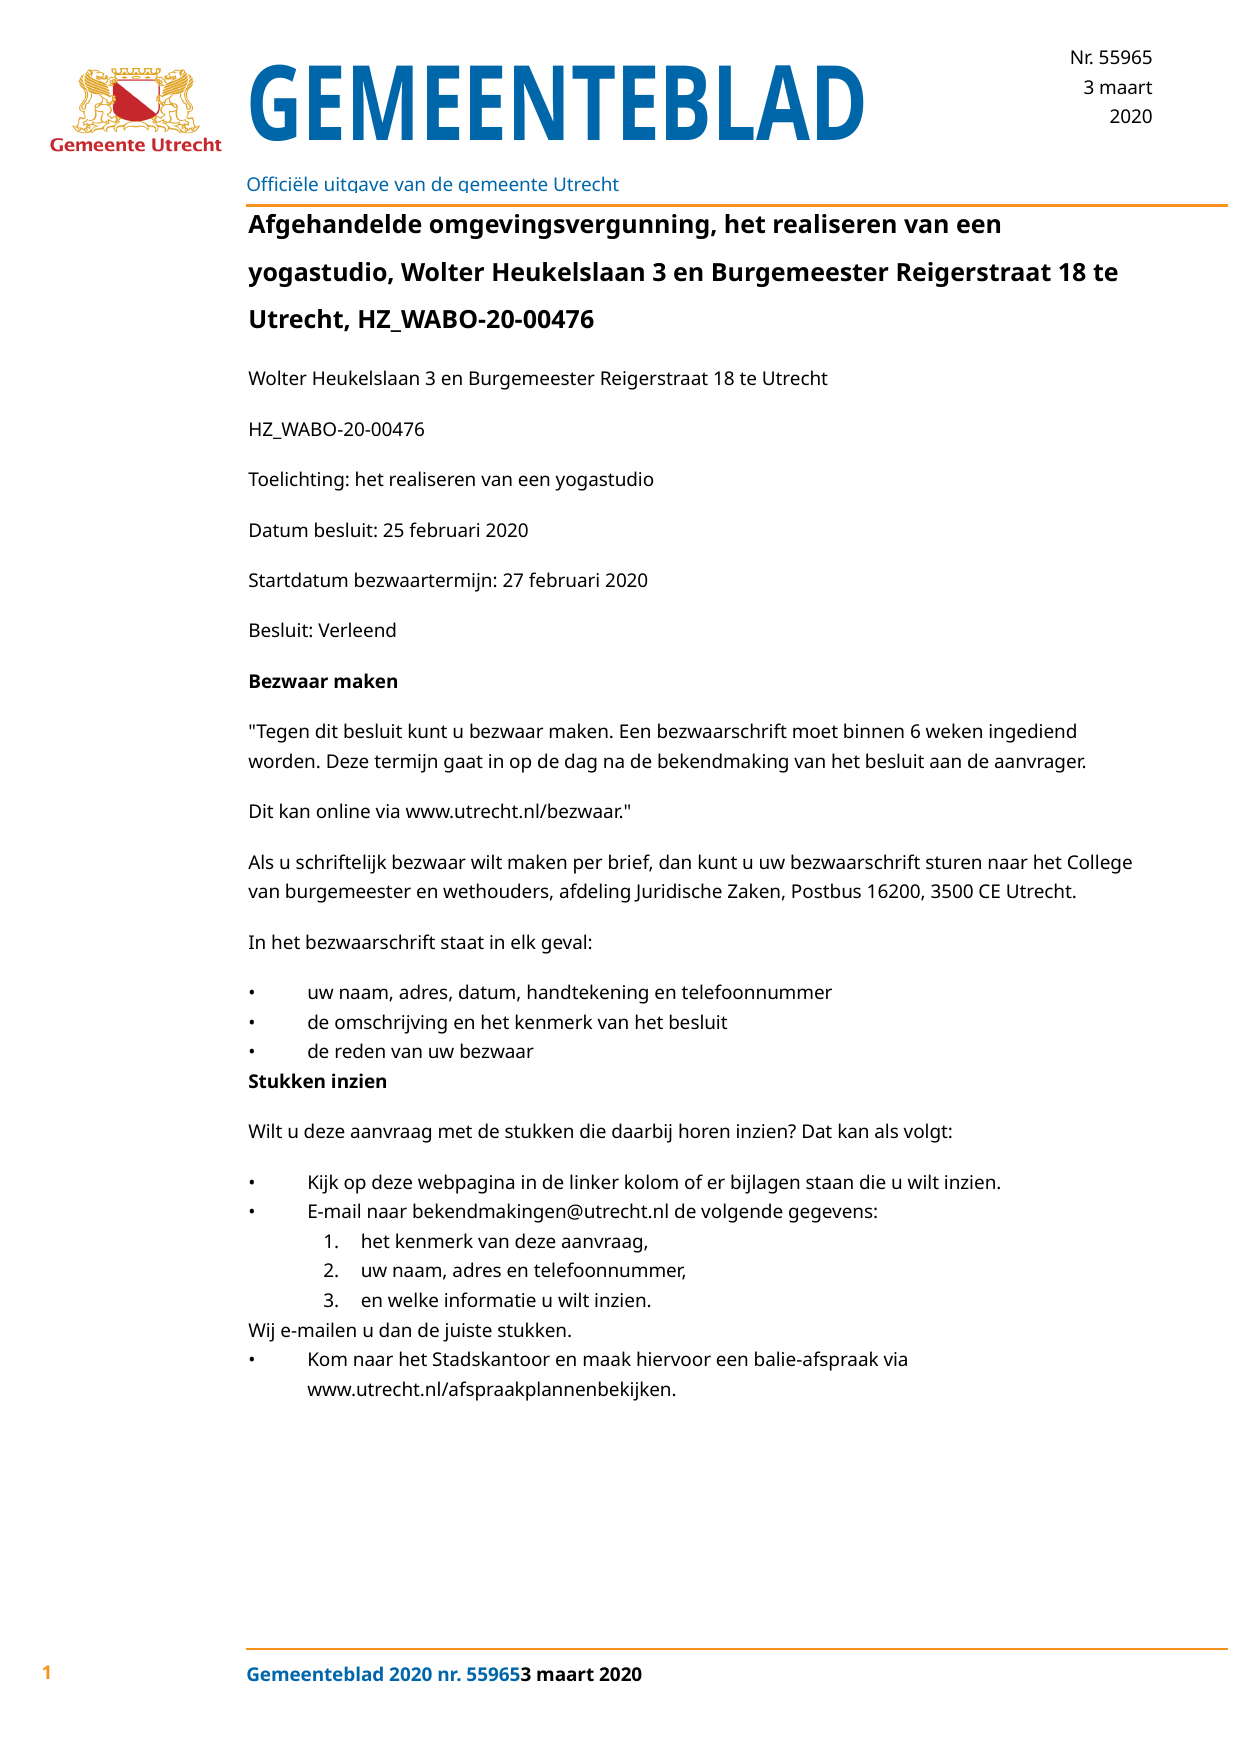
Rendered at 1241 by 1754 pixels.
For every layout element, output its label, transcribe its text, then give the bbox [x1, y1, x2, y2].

text Stukken inzien [248, 1068, 1152, 1094]
text Besluit: Verleend [248, 618, 1152, 643]
list het kenmerk van deze aanvraag, [323, 1228, 1152, 1254]
list de omschrijving en het kenmerk van het besluit [248, 1009, 1152, 1034]
text Wolter Heukelslaan 3 en Burgemeester Reigerstraat 18 te Utrecht [248, 366, 1152, 391]
text Dit kan online via www.utrecht.nl/bezwaar." [248, 798, 1152, 824]
text "Tegen dit besluit kunt u bezwaar maken. Een bezwaarschrift moet binnen 6 weken ingediend worden. Deze termijn gaat in op de dag na de bekendmaking van het besluit aan de aanvrager. [248, 718, 1152, 774]
list en welke informatie u wilt inzien. [323, 1287, 1152, 1313]
list Kijk op deze webpagina in de linker kolom of er bijlagen staan die u wilt inzien. [248, 1169, 1152, 1194]
list uw naam, adres, datum, handtekening en telefoonnummer [248, 979, 1152, 1005]
list E-mail naar bekendmakingen@utrecht.nl de volgende gegevens: [248, 1198, 1152, 1224]
text Afgehandelde omgevingsvergunning, het realiseren van een yogastudio, Wolter Heukelslaan 3 en Burgemeester Reigerstraat 18 te Utrecht, HZ_WABO-20-00476 [248, 207, 1152, 336]
list de reden van uw bezwaar [248, 1038, 1152, 1064]
text Bezwaar maken [248, 668, 1152, 694]
picture [41, 47, 231, 172]
text Als u schriftelijk bezwaar wilt maken per brief, dan kunt u uw bezwaarschrift sturen naar het College van burgemeester en wethouders, afdeling Juridische Zaken, Postbus 16200, 3500 CE Utrecht. [248, 849, 1152, 904]
text Toelichting: het realiseren van een yogastudio [248, 466, 1152, 492]
list uw naam, adres en telefoonnummer, [323, 1258, 1152, 1283]
text Startdatum bezwaartermijn: 27 februari 2020 [248, 567, 1152, 593]
text In het bezwaarschrift staat in elk geval: [248, 929, 1152, 954]
text HZ_WABO-20-00476 [248, 416, 1152, 442]
text Wilt u deze aanvraag met de stukken die daarbij horen inzien? Dat kan als volgt: [248, 1118, 1152, 1144]
list Kom naar het Stadskantoor en maak hiervoor een balie-afspraak via www.utrecht.nl/afspraakplannenbekijken. [248, 1346, 1152, 1402]
text Wij e-mailen u dan de juiste stukken. [248, 1317, 1152, 1342]
text Datum besluit: 25 februari 2020 [248, 517, 1152, 542]
